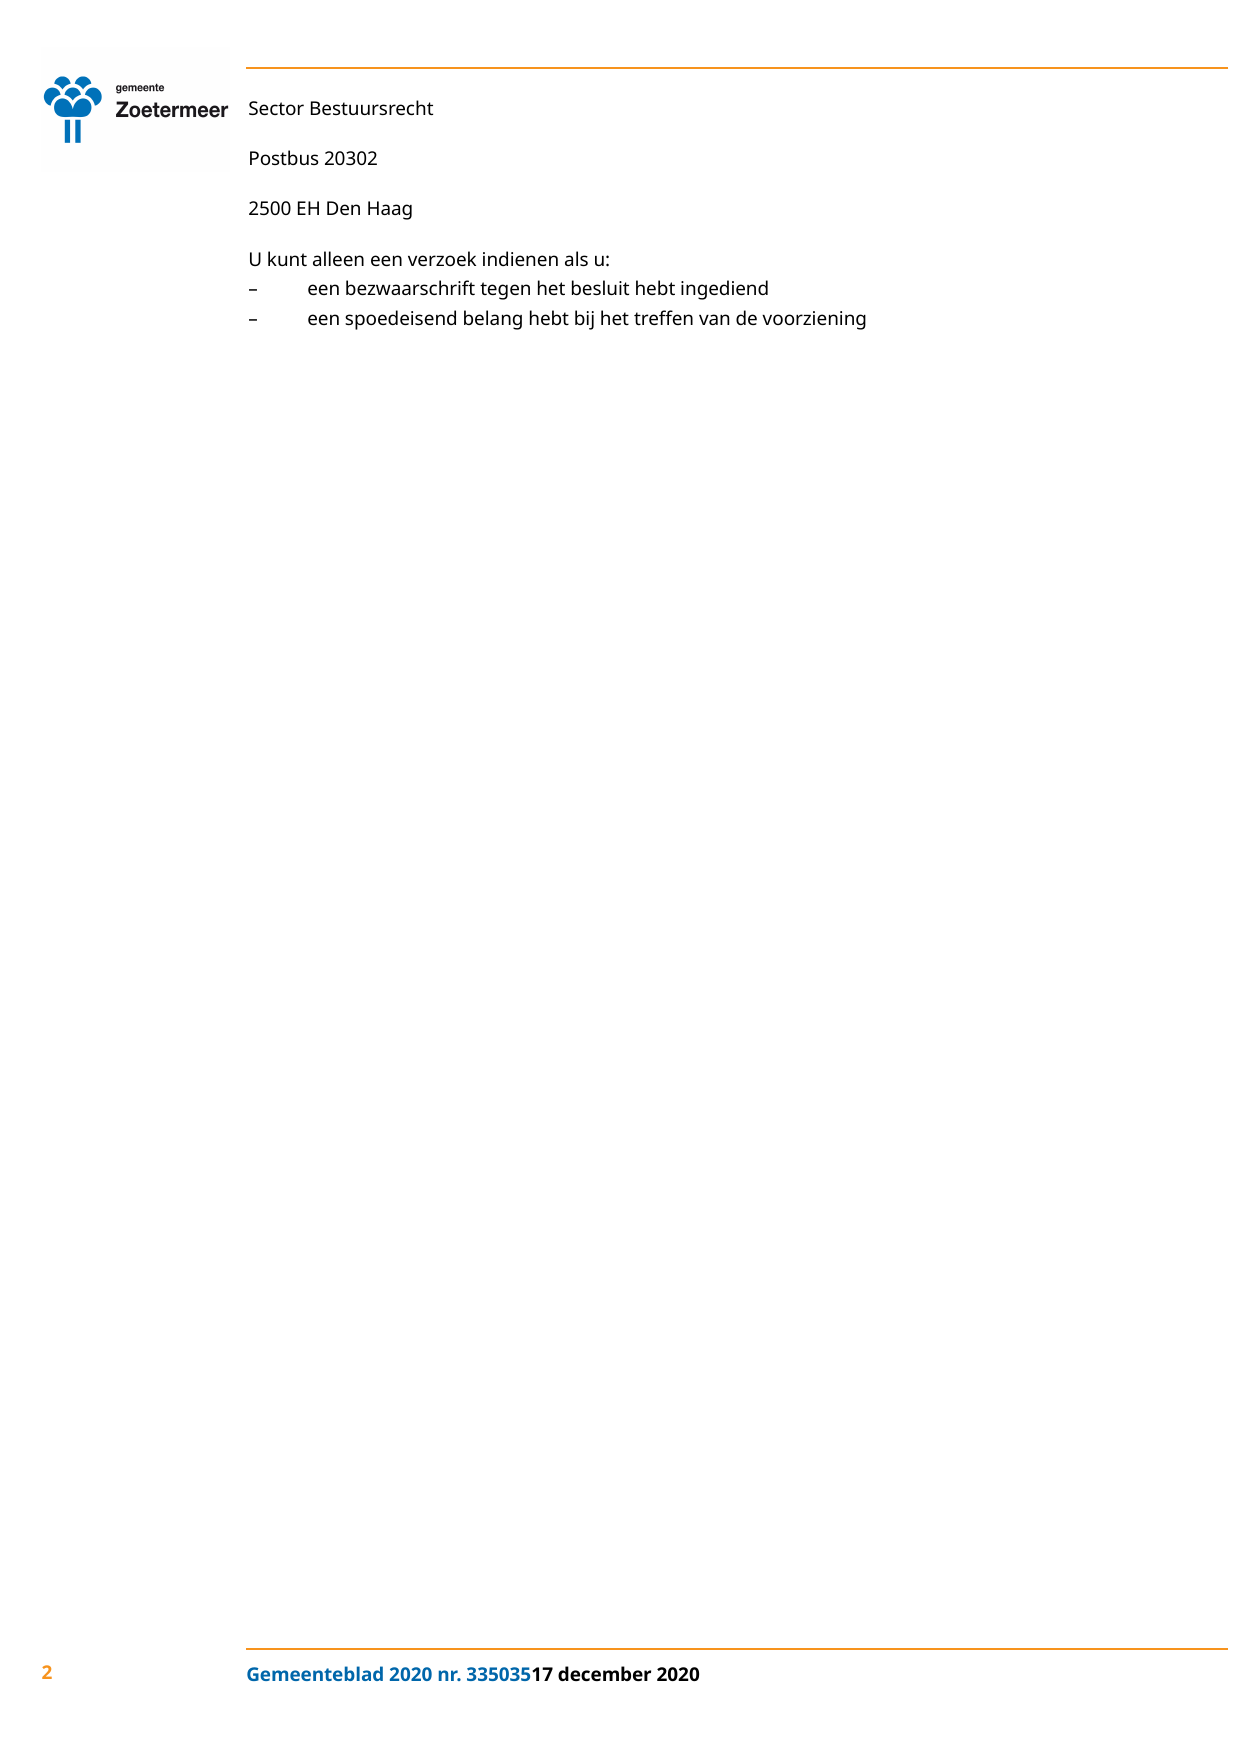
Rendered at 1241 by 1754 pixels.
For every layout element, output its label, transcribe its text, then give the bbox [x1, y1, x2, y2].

list een spoedeisend belang hebt bij het treffen van de voorziening [248, 305, 1152, 331]
text Postbus 20302 [248, 145, 1152, 171]
text Sector Bestuursrecht [248, 95, 1152, 121]
list een bezwaarschrift tegen het besluit hebt ingediend [248, 276, 1152, 301]
text U kunt alleen een verzoek indienen als u: [248, 246, 1152, 272]
picture [41, 47, 231, 172]
text 2500 EH Den Haag [248, 196, 1152, 221]
